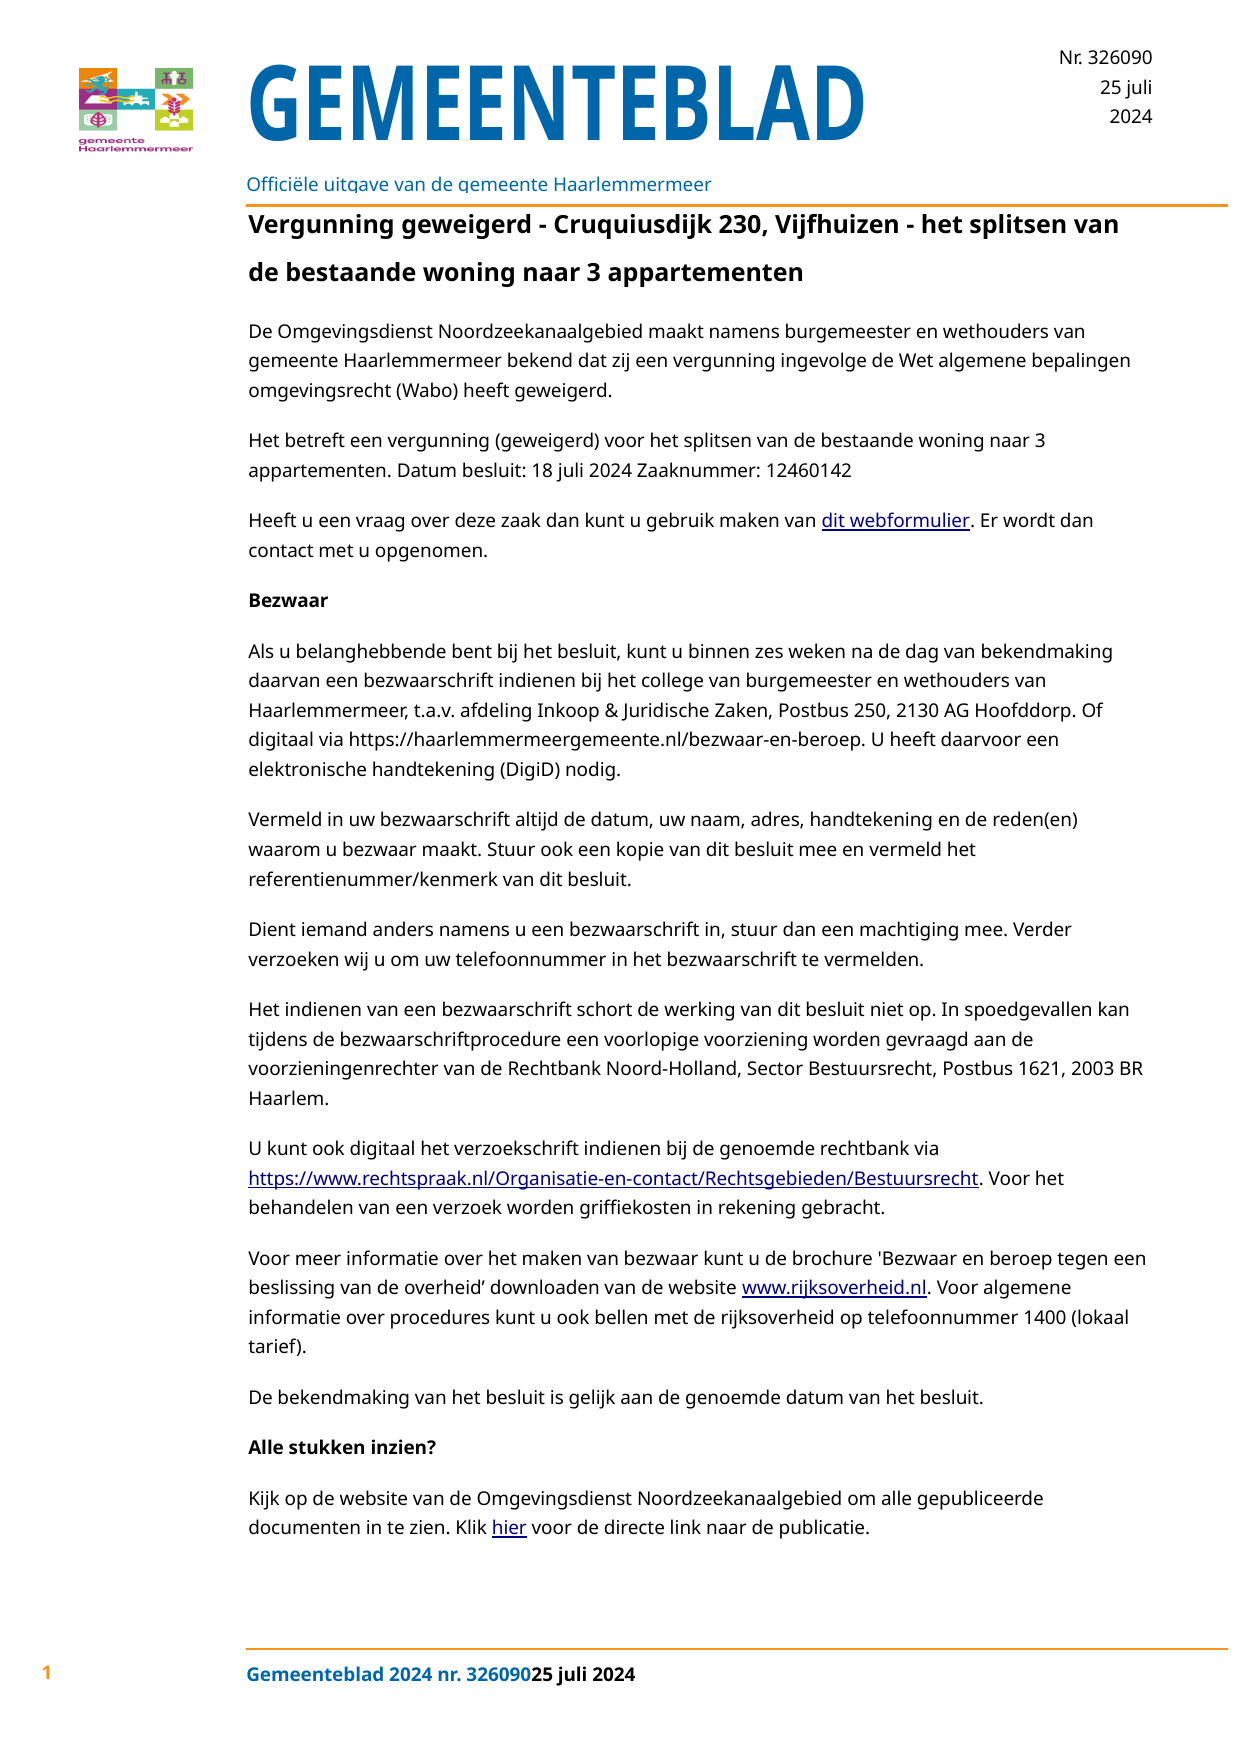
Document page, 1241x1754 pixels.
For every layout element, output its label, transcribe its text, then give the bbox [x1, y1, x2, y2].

text Alle stukken inzien? [248, 1434, 1152, 1460]
picture [41, 47, 231, 172]
text Vermeld in uw bezwaarschrift altijd de datum, uw naam, adres, handtekening en de reden(en) waarom u bezwaar maakt. Stuur ook een kopie van dit besluit mee en vermeld het referentienummer/kenmerk van dit besluit. [248, 807, 1152, 892]
text Het betreft een vergunning (geweigerd) voor het splitsen van de bestaande woning naar 3 appartementen. Datum besluit: 18 juli 2024 Zaaknummer: 12460142 [248, 427, 1152, 483]
text Als u belanghebbende bent bij het besluit, kunt u binnen zes weken na de dag van bekendmaking daarvan een bezwaarschrift indienen bij het college van burgemeester en wethouders van Haarlemmermeer, t.a.v. afdeling Inkoop & Juridische Zaken, Postbus 250, 2130 AG Hoofddorp. Of digitaal via https://haarlemmermeergemeente.nl/bezwaar-en-beroep. U heeft daarvoor een elektronische handtekening (DigiD) nodig. [248, 638, 1152, 782]
text Het indienen van een bezwaarschrift schort de werking van dit besluit niet op. In spoedgevallen kan tijdens de bezwaarschriftprocedure een voorlopige voorziening worden gevraagd aan de voorzieningenrechter van de Rechtbank Noord-Holland, Sector Bestuursrecht, Postbus 1621, 2003 BR Haarlem. [248, 996, 1152, 1111]
text U kunt ook digitaal het verzoekschrift indienen bij de genoemde rechtbank via https://www.rechtspraak.nl/Organisatie-en-contact/Rechtsgebieden/Bestuursrecht. Voor het behandelen van een verzoek worden griffiekosten in rekening gebracht. [248, 1135, 1152, 1220]
text Vergunning geweigerd - Cruquiusdijk 230, Vijfhuizen - het splitsen van de bestaande woning naar 3 appartementen [248, 207, 1152, 288]
text Voor meer informatie over het maken van bezwaar kunt u de brochure 'Bezwaar en beroep tegen een beslissing van de overheid’ downloaden van de website www.rijksoverheid.nl. Voor algemene informatie over procedures kunt u ook bellen met de rijksoverheid op telefoonnummer 1400 (lokaal tarief). [248, 1245, 1152, 1359]
text Bezwaar [248, 587, 1152, 613]
text De Omgevingsdienst Noordzeekanaalgebied maakt namens burgemeester en wethouders van gemeente Haarlemmermeer bekend dat zij een vergunning ingevolge de Wet algemene bepalingen omgevingsrecht (Wabo) heeft geweigerd. [248, 318, 1152, 403]
text Heeft u een vraag over deze zaak dan kunt u gebruik maken van dit webformulier. Er wordt dan contact met u opgenomen. [248, 507, 1152, 563]
text Dient iemand anders namens u een bezwaarschrift in, stuur dan een machtiging mee. Verder verzoeken wij u om uw telefoonnummer in het bezwaarschrift te vermelden. [248, 916, 1152, 972]
text Kijk op de website van de Omgevingsdienst Noordzeekanaalgebied om alle gepubliceerde documenten in te zien. Klik hier voor de directe link naar de publicatie. [248, 1485, 1152, 1540]
text De bekendmaking van het besluit is gelijk aan de genoemde datum van het besluit. [248, 1384, 1152, 1410]
